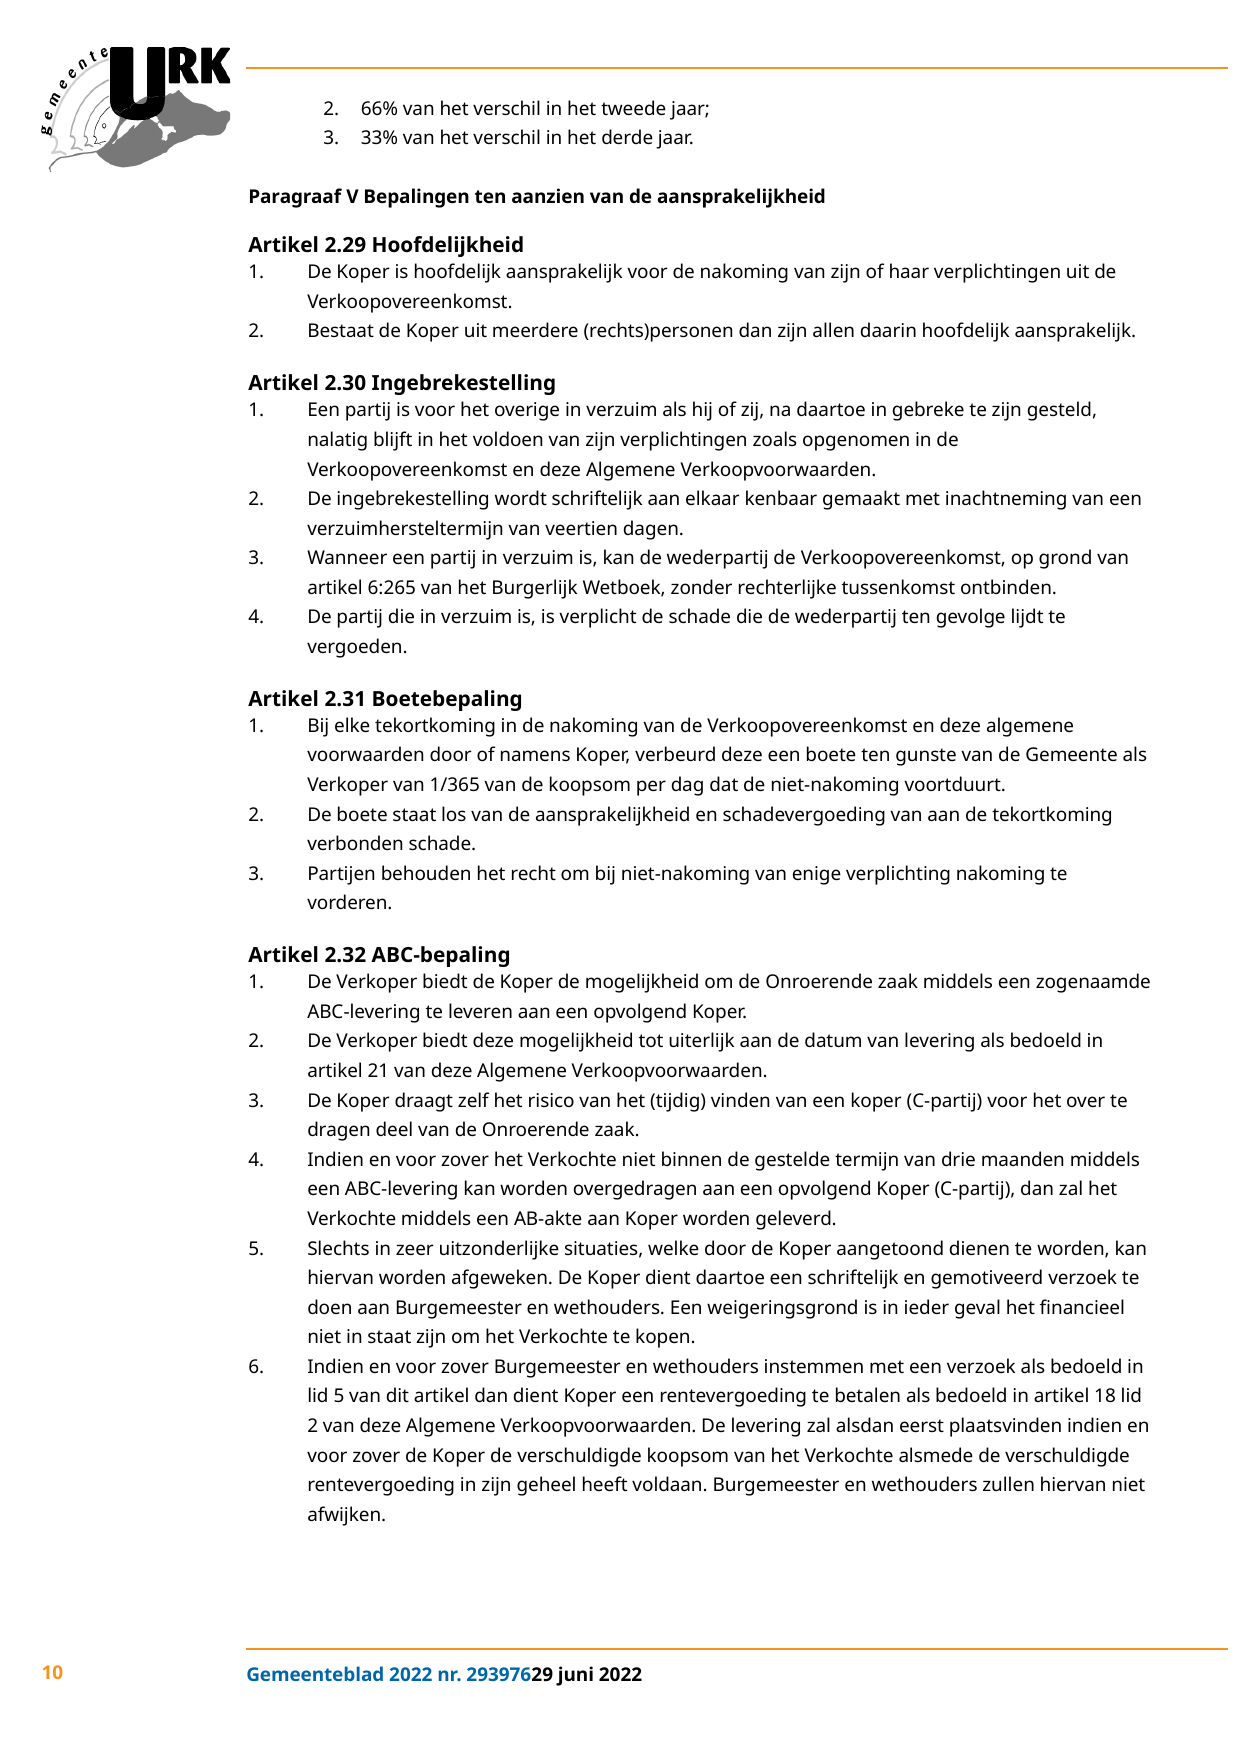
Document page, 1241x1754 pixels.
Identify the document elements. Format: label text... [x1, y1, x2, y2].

list De Koper is hoofdelijk aansprakelijk voor de nakoming van zijn of haar verplichtingen uit de Verkoopovereenkomst. [248, 258, 1152, 314]
list Bestaat de Koper uit meerdere (rechts)personen dan zijn allen daarin hoofdelijk aansprakelijk. [248, 318, 1152, 343]
text Artikel 2.29 Hoofdelijkheid [248, 230, 1152, 258]
list Een partij is voor het overige in verzuim als hij of zij, na daartoe in gebreke te zijn gesteld, nalatig blijft in het voldoen van zijn verplichtingen zoals opgenomen in de Verkoopovereenkomst en deze Algemene Verkoopvoorwaarden. [248, 397, 1152, 481]
text Artikel 2.30 Ingebrekestelling [248, 368, 1152, 397]
list Slechts in zeer uitzonderlijke situaties, welke door de Koper aangetoond dienen te worden, kan hiervan worden afgeweken. De Koper dient daartoe een schriftelijk en gemotiveerd verzoek te doen aan Burgemeester en wethouders. Een weigeringsgrond is in ieder geval het financieel niet in staat zijn om het Verkochte te kopen. [248, 1235, 1152, 1349]
list De ingebrekestelling wordt schriftelijk aan elkaar kenbaar gemaakt met inachtneming van een verzuimhersteltermijn van veertien dagen. [248, 485, 1152, 541]
list De Verkoper biedt deze mogelijkheid tot uiterlijk aan de datum van levering als bedoeld in artikel 21 van deze Algemene Verkoopvoorwaarden. [248, 1028, 1152, 1083]
list Bij elke tekortkoming in de nakoming van de Verkoopovereenkomst en deze algemene voorwaarden door of namens Koper, verbeurd deze een boete ten gunste van de Gemeente als Verkoper van 1/365 van de koopsom per dag dat de niet-nakoming voortduurt. [248, 712, 1152, 797]
text Artikel 2.32 ABC-bepaling [248, 940, 1152, 968]
list De Verkoper biedt de Koper de mogelijkheid om de Onroerende zaak middels een zogenaamde ABC-levering te leveren aan een opvolgend Koper. [248, 968, 1152, 1024]
list Partijen behouden het recht om bij niet-nakoming van enige verplichting nakoming te vorderen. [248, 860, 1152, 915]
list De Koper draagt zelf het risico van het (tijdig) vinden van een koper (C-partij) voor het over te dragen deel van de Onroerende zaak. [248, 1087, 1152, 1142]
text Paragraaf V Bepalingen ten aanzien van de aansprakelijkheid [248, 183, 1152, 209]
list Indien en voor zover Burgemeester en wethouders instemmen met een verzoek als bedoeld in lid 5 van dit artikel dan dient Koper een rentevergoeding te betalen als bedoeld in artikel 18 lid 2 van deze Algemene Verkoopvoorwaarden. De levering zal alsdan eerst plaatsvinden indien en voor zover de Koper de verschuldigde koopsom van het Verkochte alsmede de verschuldigde rentevergoeding in zijn geheel heeft voldaan. Burgemeester en wethouders zullen hiervan niet afwijken. [248, 1353, 1152, 1527]
list De boete staat los van de aansprakelijkheid en schadevergoeding van aan de tekortkoming verbonden schade. [248, 801, 1152, 856]
list De partij die in verzuim is, is verplicht de schade die de wederpartij ten gevolge lijdt te vergoeden. [248, 604, 1152, 659]
list 33% van het verschil in het derde jaar. [323, 124, 1152, 150]
list 66% van het verschil in het tweede jaar; [323, 95, 1152, 121]
list Indien en voor zover het Verkochte niet binnen de gestelde termijn van drie maanden middels een ABC-levering kan worden overgedragen aan een opvolgend Koper (C-partij), dan zal het Verkochte middels een AB-akte aan Koper worden geleverd. [248, 1146, 1152, 1231]
list Wanneer een partij in verzuim is, kan de wederpartij de Verkoopovereenkomst, op grond van artikel 6:265 van het Burgerlijk Wetboek, zonder rechterlijke tussenkomst ontbinden. [248, 544, 1152, 600]
picture [41, 47, 231, 172]
text Artikel 2.31 Boetebepaling [248, 684, 1152, 712]
